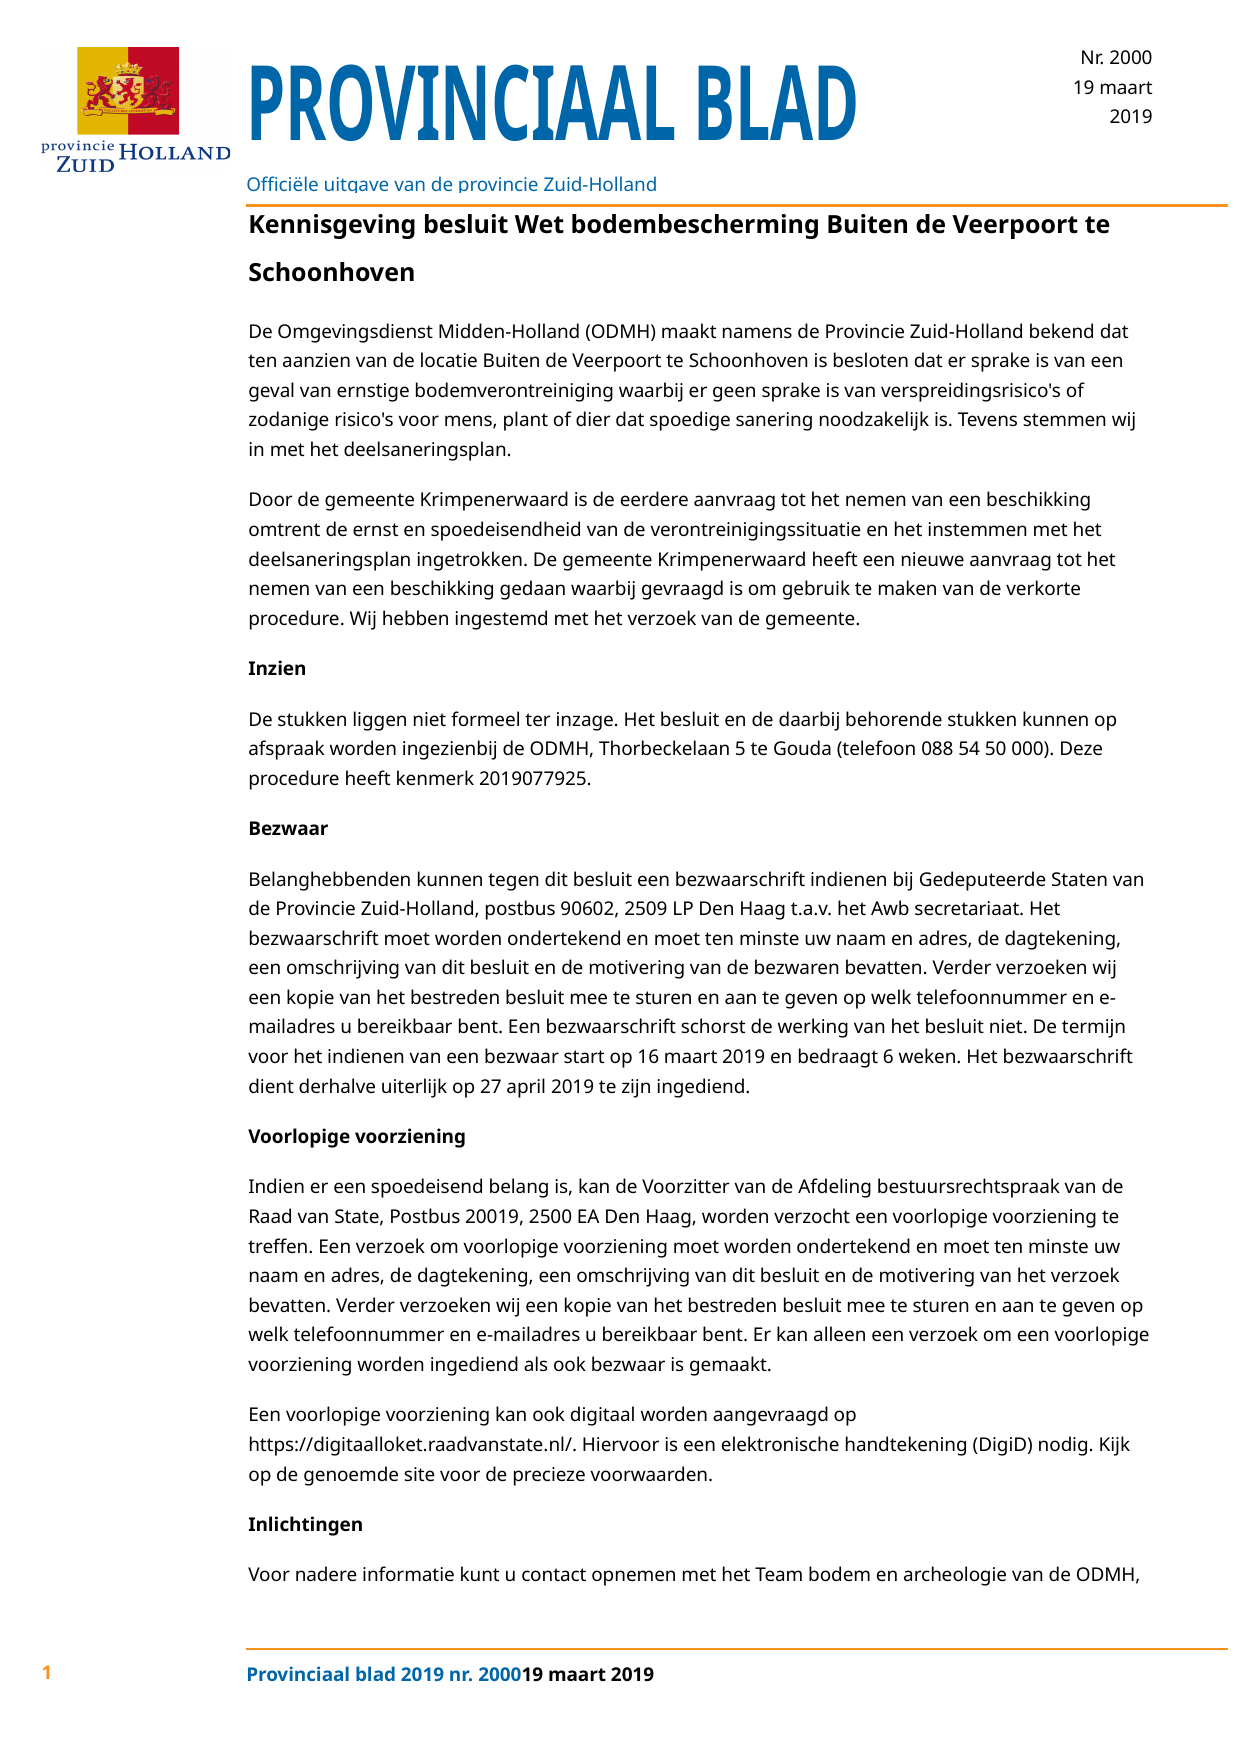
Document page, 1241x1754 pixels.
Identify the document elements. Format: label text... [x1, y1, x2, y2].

text Voor nadere informatie kunt u contact opnemen met het Team bodem en archeologie van de ODMH, [248, 1562, 1152, 1587]
text Voorlopige voorziening [248, 1123, 1152, 1149]
text De stukken liggen niet formeel ter inzage. Het besluit en de daarbij behorende stukken kunnen op afspraak worden ingezienbij de ODMH, Thorbeckelaan 5 te Gouda (telefoon 088 54 50 000). Deze procedure heeft kenmerk 2019077925. [248, 706, 1152, 791]
text Kennisgeving besluit Wet bodembescherming Buiten de Veerpoort te Schoonhoven [248, 207, 1152, 288]
text Inlichtingen [248, 1511, 1152, 1537]
text Bezwaar [248, 815, 1152, 841]
text Indien er een spoedeisend belang is, kan de Voorzitter van de Afdeling bestuursrechtspraak van de Raad van State, Postbus 20019, 2500 EA Den Haag, worden verzocht een voorlopige voorziening te treffen. Een verzoek om voorlopige voorziening moet worden ondertekend en moet ten minste uw naam en adres, de dagtekening, een omschrijving van dit besluit en de motivering van het verzoek bevatten. Verder verzoeken wij een kopie van het bestreden besluit mee te sturen en aan te geven op welk telefoonnummer en e-mailadres u bereikbaar bent. Er kan alleen een verzoek om een voorlopige voorziening worden ingediend als ook bezwaar is gemaakt. [248, 1174, 1152, 1377]
text De Omgevingsdienst Midden-Holland (ODMH) maakt namens de Provincie Zuid-Holland bekend dat ten aanzien van de locatie Buiten de Veerpoort te Schoonhoven is besloten dat er sprake is van een geval van ernstige bodemverontreiniging waarbij er geen sprake is van verspreidingsrisico's of zodanige risico's voor mens, plant of dier dat spoedige sanering noodzakelijk is. Tevens stemmen wij in met het deelsaneringsplan. [248, 318, 1152, 462]
picture [41, 47, 231, 172]
text Belanghebbenden kunnen tegen dit besluit een bezwaarschrift indienen bij Gedeputeerde Staten van de Provincie Zuid-Holland, postbus 90602, 2509 LP Den Haag t.a.v. het Awb secretariaat. Het bezwaarschrift moet worden ondertekend en moet ten minste uw naam en adres, de dagtekening, een omschrijving van dit besluit en de motivering van de bezwaren bevatten. Verder verzoeken wij een kopie van het bestreden besluit mee te sturen en aan te geven op welk telefoonnummer en e-mailadres u bereikbaar bent. Een bezwaarschrift schorst de werking van het besluit niet. De termijn voor het indienen van een bezwaar start op 16 maart 2019 en bedraagt 6 weken. Het bezwaarschrift dient derhalve uiterlijk op 27 april 2019 te zijn ingediend. [248, 866, 1152, 1099]
text Door de gemeente Krimpenerwaard is de eerdere aanvraag tot het nemen van een beschikking omtrent de ernst en spoedeisendheid van de verontreinigingssituatie en het instemmen met het deelsaneringsplan ingetrokken. De gemeente Krimpenerwaard heeft een nieuwe aanvraag tot het nemen van een beschikking gedaan waarbij gevraagd is om gebruik te maken van de verkorte procedure. Wij hebben ingestemd met het verzoek van de gemeente. [248, 487, 1152, 631]
text Een voorlopige voorziening kan ook digitaal worden aangevraagd op https://digitaalloket.raadvanstate.nl/. Hiervoor is een elektronische handtekening (DigiD) nodig. Kijk op de genoemde site voor de precieze voorwaarden. [248, 1402, 1152, 1487]
text Inzien [248, 655, 1152, 681]
